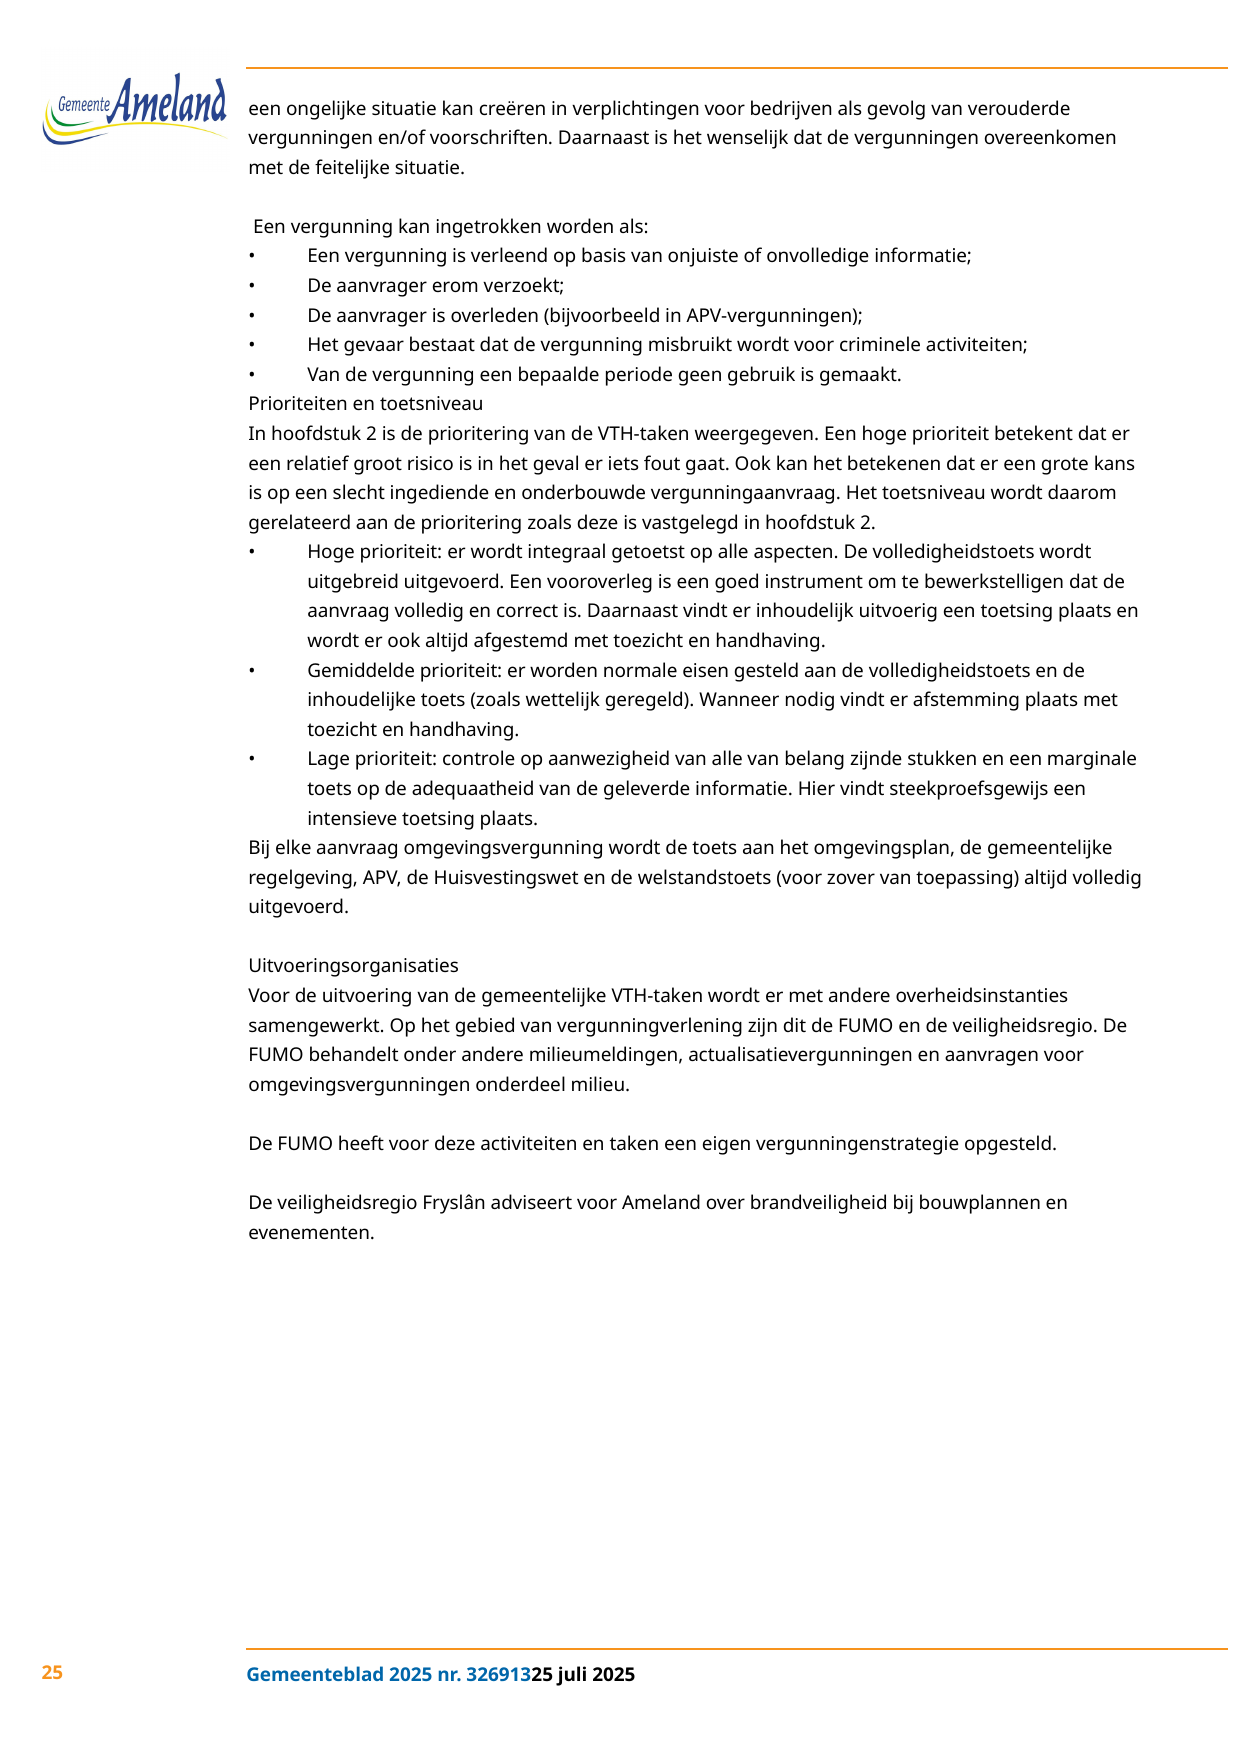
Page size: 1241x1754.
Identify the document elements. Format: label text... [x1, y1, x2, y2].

list Van de vergunning een bepaalde periode geen gebruik is gemaakt. [248, 361, 1152, 387]
list Gemiddelde prioriteit: er worden normale eisen gesteld aan de volledigheidstoets en de inhoudelijke toets (zoals wettelijk geregeld). Wanneer nodig vindt er afstemming plaats met toezicht en handhaving. [248, 657, 1152, 742]
text Bij elke aanvraag omgevingsvergunning wordt de toets aan het omgevingsplan, de gemeentelijke regelgeving, APV, de Huisvestingswet en de welstandstoets (voor zover van toepassing) altijd volledig uitgevoerd. [248, 834, 1152, 919]
text Een vergunning kan ingetrokken worden als: [248, 213, 1152, 239]
list De aanvrager erom verzoekt; [248, 272, 1152, 298]
list Hoge prioriteit: er wordt integraal getoetst op alle aspecten. De volledigheidstoets wordt uitgebreid uitgevoerd. Een vooroverleg is een goed instrument om te bewerkstelligen dat de aanvraag volledig en correct is. Daarnaast vindt er inhoudelijk uitvoerig een toetsing plaats en wordt er ook altijd afgestemd met toezicht en handhaving. [248, 538, 1152, 653]
list De aanvrager is overleden (bijvoorbeeld in APV-vergunningen); [248, 302, 1152, 328]
text Prioriteiten en toetsniveau [248, 391, 1152, 416]
list Het gevaar bestaat dat de vergunning misbruikt wordt voor criminele activiteiten; [248, 331, 1152, 357]
text In hoofdstuk 2 is de prioritering van de VTH-taken weergegeven. Een hoge prioriteit betekent dat er een relatief groot risico is in het geval er iets fout gaat. Ook kan het betekenen dat er een grote kans is op een slecht ingediende en onderbouwde vergunningaanvraag. Het toetsniveau wordt daarom gerelateerd aan de prioritering zoals deze is vastgelegd in hoofdstuk 2. [248, 420, 1152, 535]
text Voor de uitvoering van de gemeentelijke VTH-taken wordt er met andere overheidsinstanties samengewerkt. Op het gebied van vergunningverlening zijn dit de FUMO en de veiligheidsregio. De FUMO behandelt onder andere milieumeldingen, actualisatievergunningen en aanvragen voor omgevingsvergunningen onderdeel milieu. [248, 982, 1152, 1097]
text De veiligheidsregio Fryslân adviseert voor Ameland over brandveiligheid bij bouwplannen en evenementen. [248, 1189, 1152, 1245]
list Een vergunning is verleend op basis van onjuiste of onvolledige informatie; [248, 243, 1152, 268]
text De FUMO heeft voor deze activiteiten en taken een eigen vergunningenstrategie opgesteld. [248, 1130, 1152, 1156]
picture [41, 47, 231, 172]
text Uitvoeringsorganisaties [248, 953, 1152, 978]
list Lage prioriteit: controle op aanwezigheid van alle van belang zijnde stukken en een marginale toets op de adequaatheid van de geleverde informatie. Hier vindt steekproefsgewijs een intensieve toetsing plaats. [248, 746, 1152, 831]
text een ongelijke situatie kan creëren in verplichtingen voor bedrijven als gevolg van verouderde vergunningen en/of voorschriften. Daarnaast is het wenselijk dat de vergunningen overeenkomen met de feitelijke situatie. [248, 95, 1152, 180]
